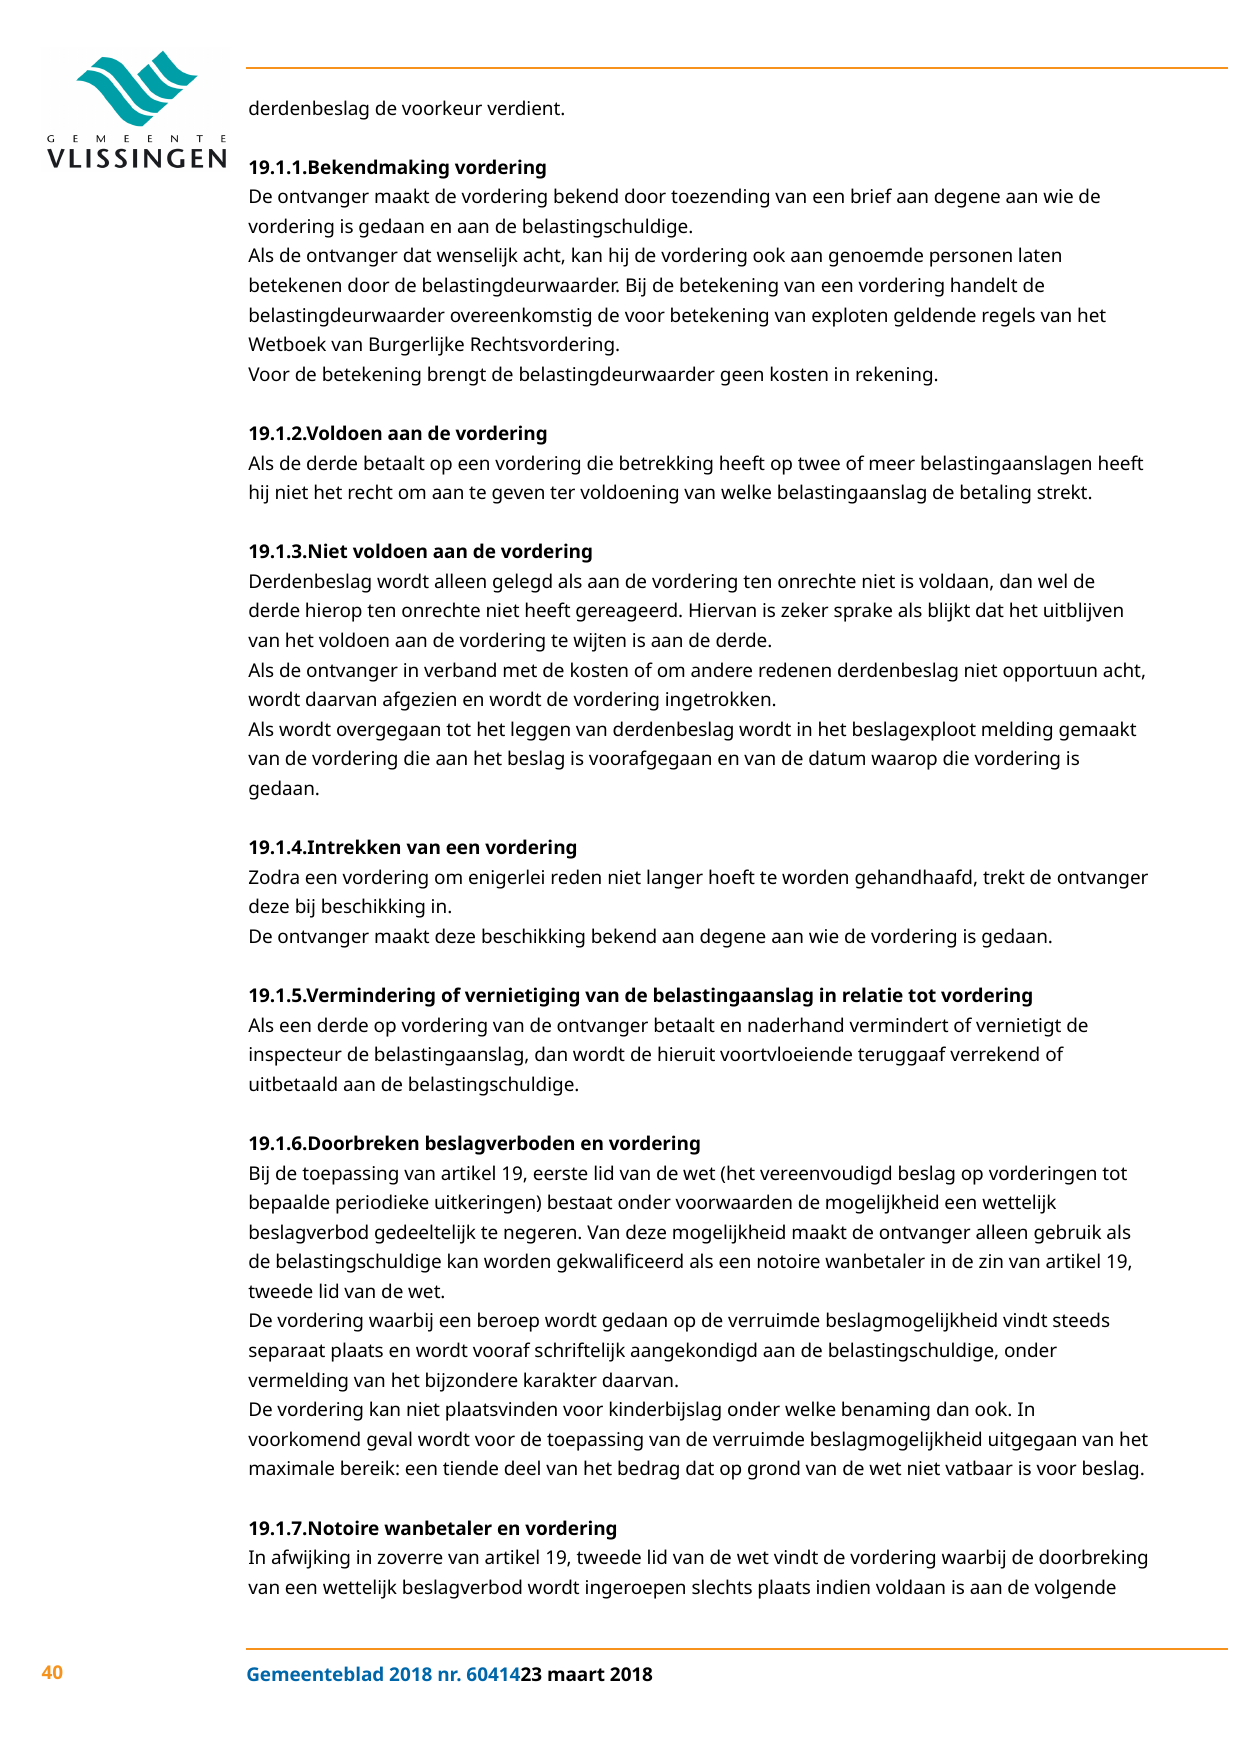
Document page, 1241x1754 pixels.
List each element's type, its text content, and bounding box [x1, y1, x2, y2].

text Als de derde betaalt op een vordering die betrekking heeft op twee of meer belastingaanslagen heeft hij niet het recht om aan te geven ter voldoening van welke belastingaanslag de betaling strekt. [248, 450, 1152, 505]
text Zodra een vordering om enigerlei reden niet langer hoeft te worden gehandhaafd, trekt de ontvanger deze bij beschikking in. [248, 864, 1152, 919]
text Voor de betekening brengt de belastingdeurwaarder geen kosten in rekening. [248, 361, 1152, 387]
text De vordering kan niet plaatsvinden voor kinderbijslag onder welke benaming dan ook. In voorkomend geval wordt voor de toepassing van de verruimde beslagmogelijkheid uitgegaan van het maximale bereik: een tiende deel van het bedrag dat op grond van de wet niet vatbaar is voor beslag. [248, 1396, 1152, 1481]
text 19.1.7.Notoire wanbetaler en vordering [248, 1515, 1152, 1541]
text 19.1.5.Vermindering of vernietiging van de belastingaanslag in relatie tot vordering [248, 982, 1152, 1008]
text De vordering waarbij een beroep wordt gedaan op de verruimde beslagmogelijkheid vindt steeds separaat plaats en wordt vooraf schriftelijk aangekondigd aan de belastingschuldige, onder vermelding van het bijzondere karakter daarvan. [248, 1308, 1152, 1393]
text 19.1.2.Voldoen aan de vordering [248, 420, 1152, 446]
text Als de ontvanger in verband met de kosten of om andere redenen derdenbeslag niet opportuun acht, wordt daarvan afgezien en wordt de vordering ingetrokken. [248, 657, 1152, 712]
text 19.1.1.Bekendmaking vordering [248, 154, 1152, 180]
text derdenbeslag de voorkeur verdient. [248, 95, 1152, 121]
text De ontvanger maakt deze beschikking bekend aan degene aan wie de vordering is gedaan. [248, 923, 1152, 949]
text Derdenbeslag wordt alleen gelegd als aan de vordering ten onrechte niet is voldaan, dan wel de derde hierop ten onrechte niet heeft gereageerd. Hiervan is zeker sprake als blijkt dat het uitblijven van het voldoen aan de vordering te wijten is aan de derde. [248, 568, 1152, 653]
text 19.1.4.Intrekken van een vordering [248, 834, 1152, 860]
text In afwijking in zoverre van artikel 19, tweede lid van de wet vindt de vordering waarbij de doorbreking van een wettelijk beslagverbod wordt ingeroepen slechts plaats indien voldaan is aan de volgende [248, 1544, 1152, 1600]
text Als de ontvanger dat wenselijk acht, kan hij de vordering ook aan genoemde personen laten betekenen door de belastingdeurwaarder. Bij de betekening van een vordering handelt de belastingdeurwaarder overeenkomstig de voor betekening van exploten geldende regels van het Wetboek van Burgerlijke Rechtsvordering. [248, 243, 1152, 357]
text Bij de toepassing van artikel 19, eerste lid van de wet (het vereenvoudigd beslag op vorderingen tot bepaalde periodieke uitkeringen) bestaat onder voorwaarden de mogelijkheid een wettelijk beslagverbod gedeeltelijk te negeren. Van deze mogelijkheid maakt de ontvanger alleen gebruik als de belastingschuldige kan worden gekwalificeerd als een notoire wanbetaler in de zin van artikel 19, tweede lid van de wet. [248, 1160, 1152, 1304]
text 19.1.6.Doorbreken beslagverboden en vordering [248, 1130, 1152, 1156]
text Als een derde op vordering van de ontvanger betaalt en naderhand vermindert of vernietigt de inspecteur de belastingaanslag, dan wordt de hieruit voortvloeiende teruggaaf verrekend of uitbetaald aan de belastingschuldige. [248, 1012, 1152, 1097]
text De ontvanger maakt de vordering bekend door toezending van een brief aan degene aan wie de vordering is gedaan en aan de belastingschuldige. [248, 183, 1152, 239]
text 19.1.3.Niet voldoen aan de vordering [248, 538, 1152, 564]
picture [41, 47, 231, 172]
text Als wordt overgegaan tot het leggen van derdenbeslag wordt in het beslagexploot melding gemaakt van de vordering die aan het beslag is voorafgegaan en van de datum waarop die vordering is gedaan. [248, 716, 1152, 801]
